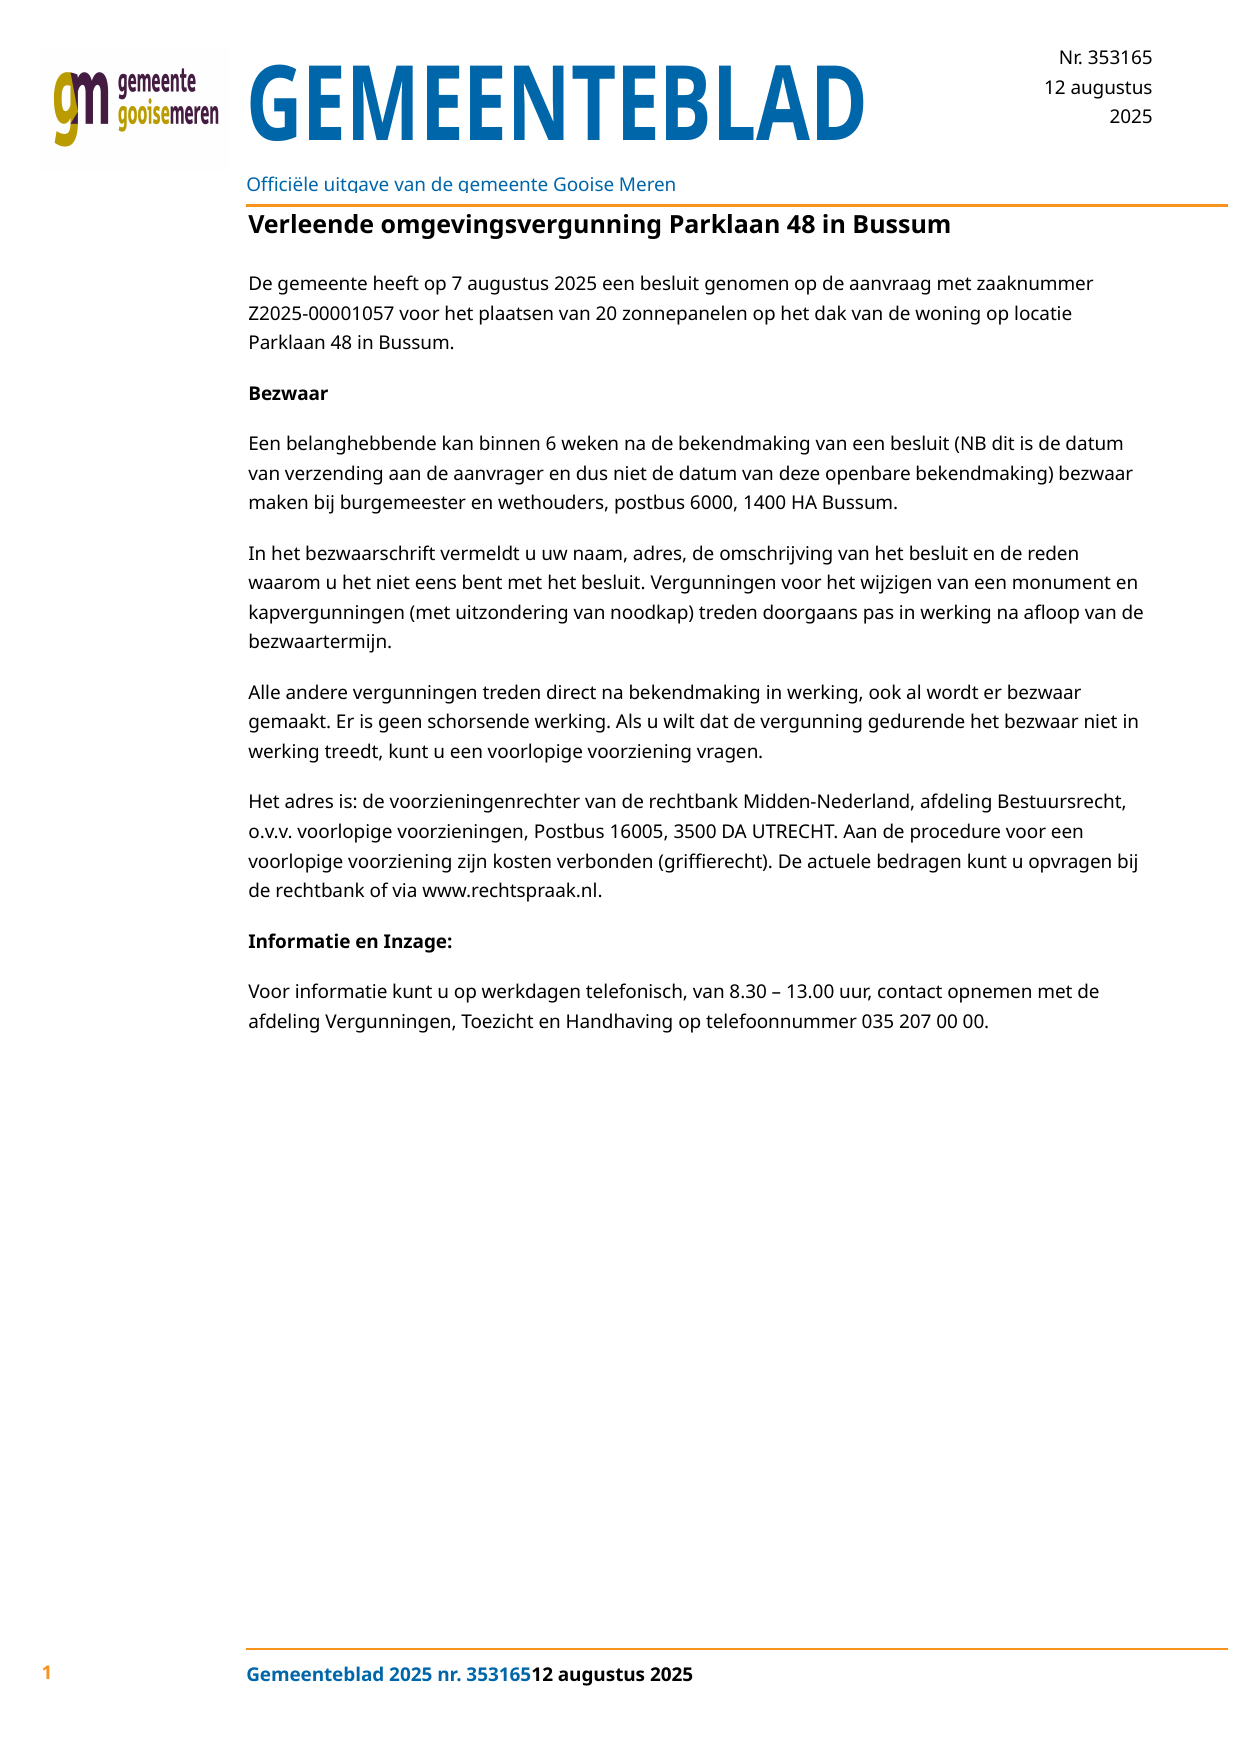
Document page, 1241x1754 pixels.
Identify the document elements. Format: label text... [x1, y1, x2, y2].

text Bezwaar [248, 380, 1152, 406]
text De gemeente heeft op 7 augustus 2025 een besluit genomen op de aanvraag met zaaknummer Z2025-00001057 voor het plaatsen van 20 zonnepanelen op het dak van de woning op locatie Parklaan 48 in Bussum. [248, 270, 1152, 355]
text Voor informatie kunt u op werkdagen telefonisch, van 8.30 – 13.00 uur, contact opnemen met de afdeling Vergunningen, Toezicht en Handhaving op telefoonnummer 035 207 00 00. [248, 978, 1152, 1033]
text Alle andere vergunningen treden direct na bekendmaking in werking, ook al wordt er bezwaar gemaakt. Er is geen schorsende werking. Als u wilt dat de vergunning gedurende het bezwaar niet in werking treedt, kunt u een voorlopige voorziening vragen. [248, 679, 1152, 764]
text Het adres is: de voorzieningenrechter van de rechtbank Midden-Nederland, afdeling Bestuursrecht, o.v.v. voorlopige voorzieningen, Postbus 16005, 3500 DA UTRECHT. Aan de procedure voor een voorlopige voorziening zijn kosten verbonden (griffierecht). De actuele bedragen kunt u opvragen bij de rechtbank of via www.rechtspraak.nl. [248, 789, 1152, 903]
picture [41, 47, 231, 172]
text Verleende omgevingsvergunning Parklaan 48 in Bussum [248, 207, 1152, 241]
text In het bezwaarschrift vermeldt u uw naam, adres, de omschrijving van het besluit en de reden waarom u het niet eens bent met het besluit. Vergunningen voor het wijzigen van een monument en kapvergunningen (met uitzondering van noodkap) treden doorgaans pas in werking na afloop van de bezwaartermijn. [248, 540, 1152, 654]
text Informatie en Inzage: [248, 928, 1152, 953]
text Een belanghebbende kan binnen 6 weken na de bekendmaking van een besluit (NB dit is de datum van verzending aan de aanvrager en dus niet de datum van deze openbare bekendmaking) bezwaar maken bij burgemeester en wethouders, postbus 6000, 1400 HA Bussum. [248, 430, 1152, 515]
